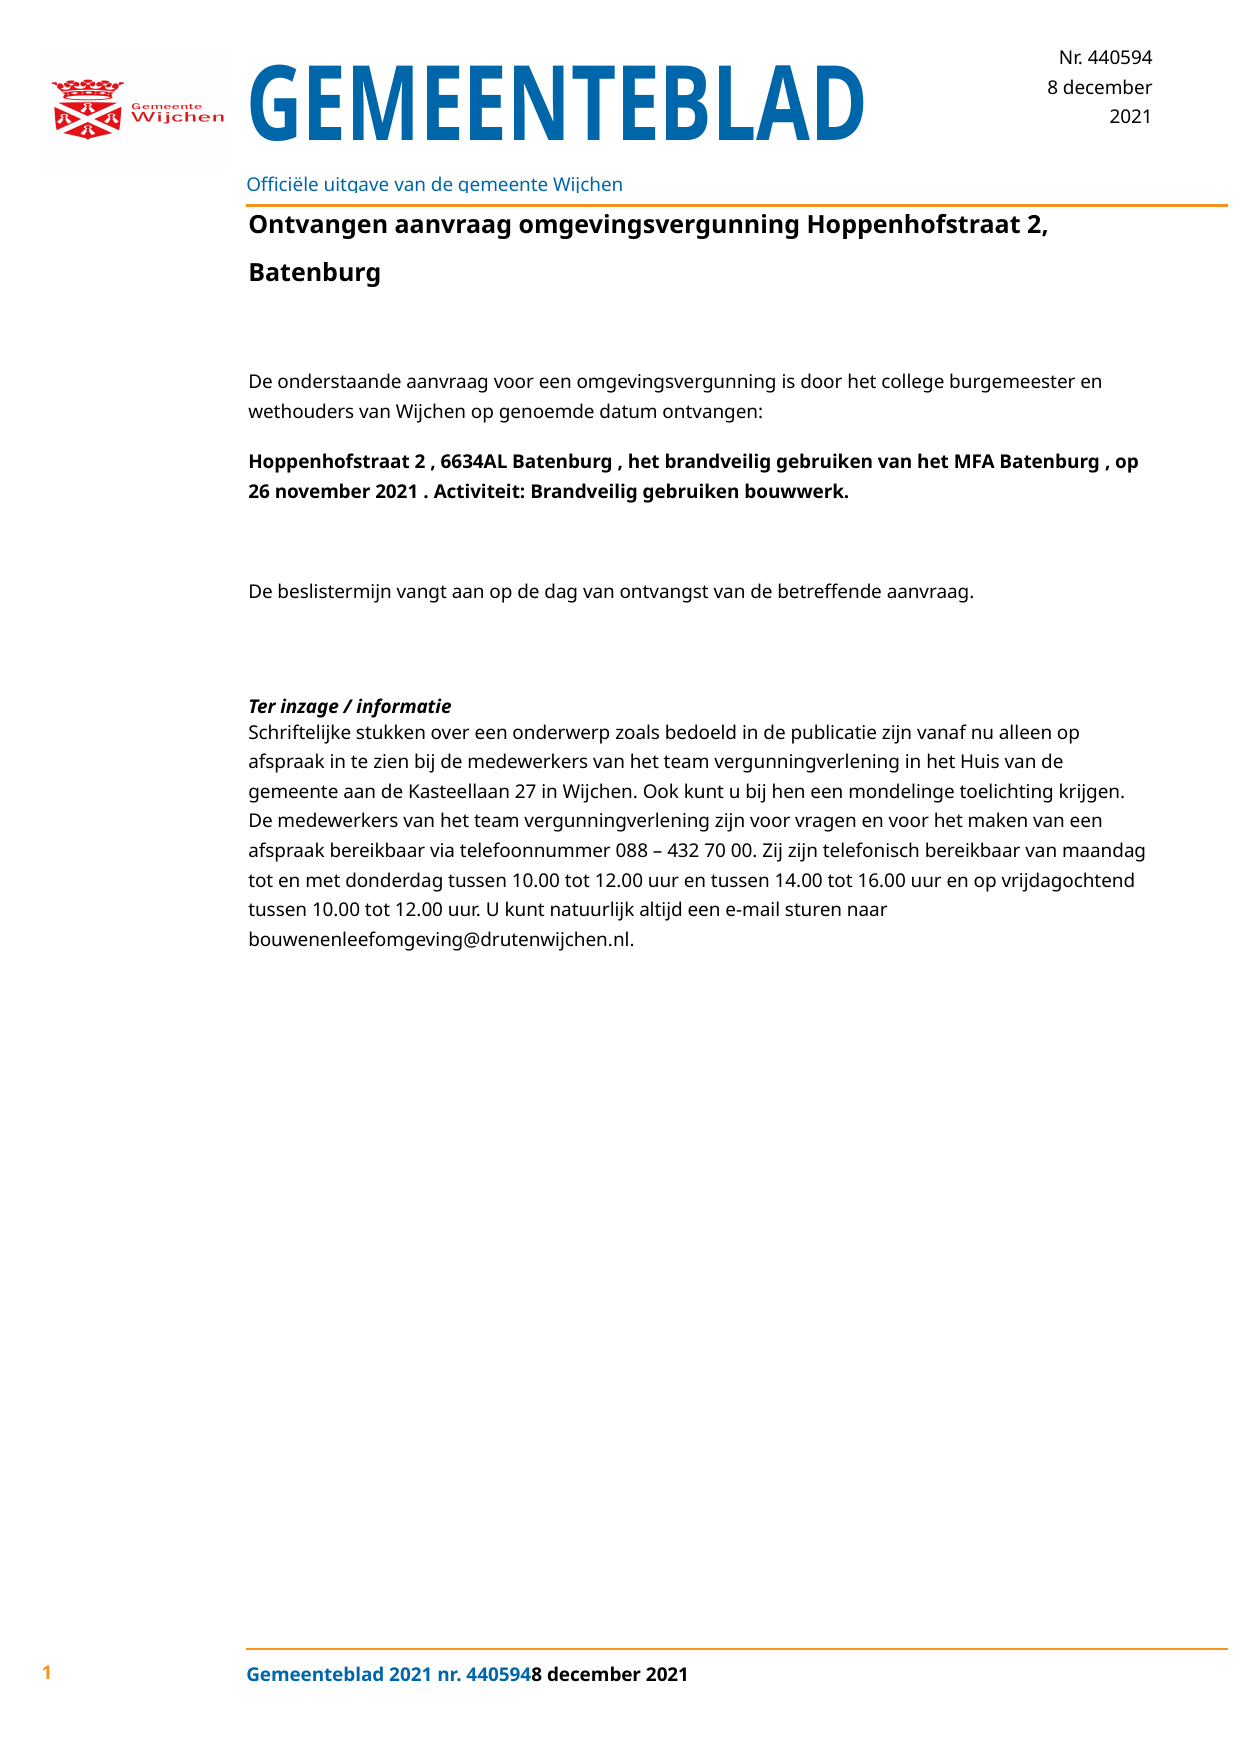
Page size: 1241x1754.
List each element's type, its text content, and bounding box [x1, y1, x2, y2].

text De onderstaande aanvraag voor een omgevingsvergunning is door het college burgemeester en wethouders van Wijchen op genoemde datum ontvangen: [248, 368, 1152, 424]
text Ontvangen aanvraag omgevingsvergunning Hoppenhofstraat 2, Batenburg [248, 207, 1152, 288]
text Ter inzage / informatie [248, 693, 1152, 719]
text Schriftelijke stukken over een onderwerp zoals bedoeld in de publicatie zijn vanaf nu alleen op afspraak in te zien bij de medewerkers van het team vergunningverlening in het Huis van de gemeente aan de Kasteellaan 27 in Wijchen. Ook kunt u bij hen een mondelinge toelichting krijgen. De medewerkers van het team vergunningverlening zijn voor vragen en voor het maken van een afspraak bereikbaar via telefoonnummer 088 – 432 70 00. Zij zijn telefonisch bereikbaar van maandag tot en met donderdag tussen 10.00 tot 12.00 uur en tussen 14.00 tot 16.00 uur en op vrijdagochtend tussen 10.00 tot 12.00 uur. U kunt natuurlijk altijd een e-mail sturen naar bouwenenleefomgeving@drutenwijchen.nl. [248, 719, 1152, 952]
text Hoppenhofstraat 2 , 6634AL Batenburg , het brandveilig gebruiken van het MFA Batenburg , op 26 november 2021 . Activiteit: Brandveilig gebruiken bouwwerk. [248, 448, 1152, 504]
text De beslistermijn vangt aan op de dag van ontvangst van de betreffende aanvraag. [248, 579, 1152, 604]
picture [41, 47, 231, 172]
